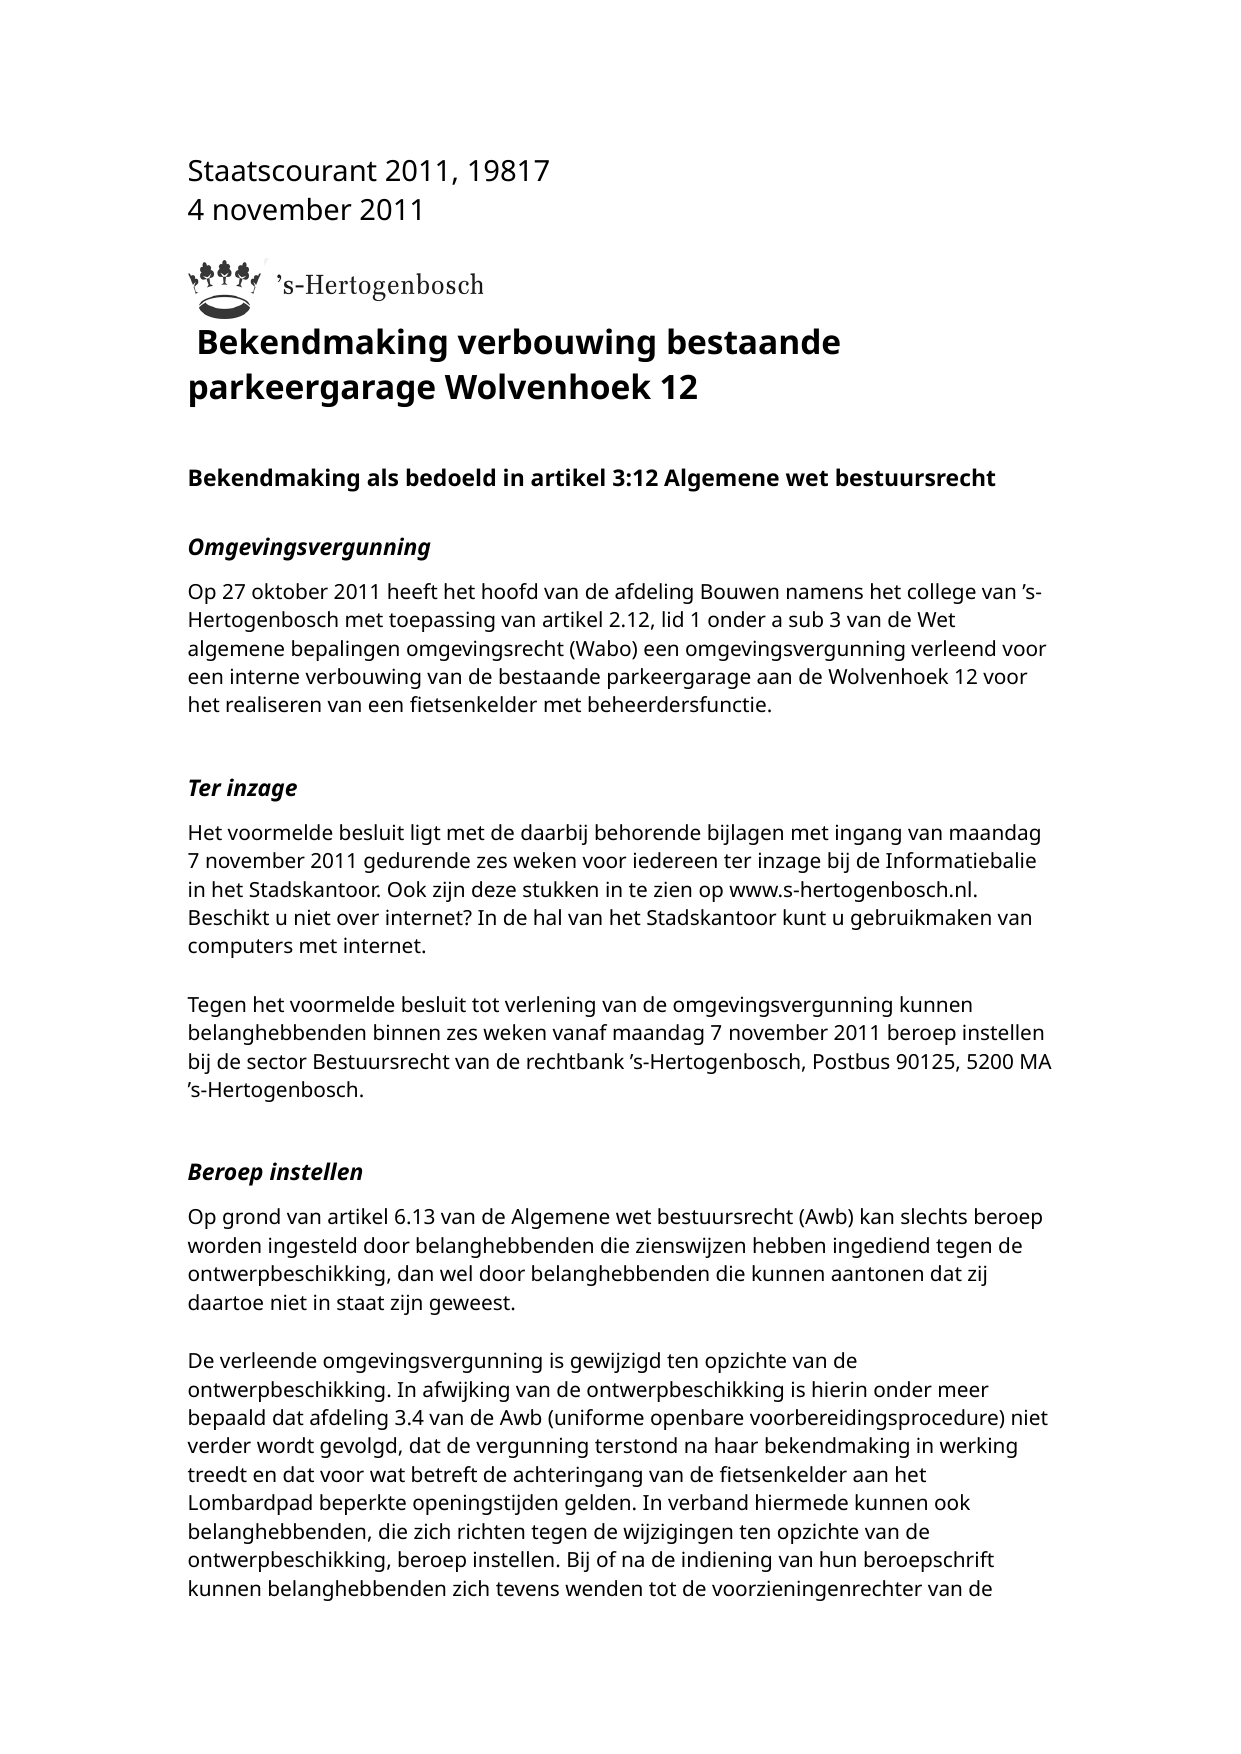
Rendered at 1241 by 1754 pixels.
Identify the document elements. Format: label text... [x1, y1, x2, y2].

text 4 november 2011 [187, 190, 1053, 229]
text Op grond van artikel 6.13 van de Algemene wet bestuursrecht (Awb) kan slechts beroep worden ingesteld door belanghebbenden die zienswijzen hebben ingediend tegen de ontwerpbeschikking, dan wel door belanghebbenden die kunnen aantonen dat zij daartoe niet in staat zijn geweest. [187, 1202, 1053, 1316]
subtitle Bekendmaking als bedoeld in artikel 3:12 Algemene wet bestuursrecht [187, 462, 1053, 493]
subtitle Omgevingsvergunning [187, 531, 1053, 562]
subtitle Beroep instellen [187, 1156, 1053, 1187]
text Tegen het voormelde besluit tot verlening van de omgevingsvergunning kunnen belanghebbenden binnen zes weken vanaf maandag 7 november 2011 beroep instellen bij de sector Bestuursrecht van de rechtbank ’s-Hertogenbosch, Postbus 90125, 5200 MA ’s-Hertogenbosch. [187, 990, 1053, 1104]
text Op 27 oktober 2011 heeft het hoofd van de afdeling Bouwen namens het college van ’s-Hertogenbosch met toepassing van artikel 2.12, lid 1 onder a sub 3 van de Wet algemene bepalingen omgevingsrecht (Wabo) een omgevingsvergunning verleend voor een interne verbouwing van de bestaande parkeergarage aan de Wolvenhoek 12 voor het realiseren van een fietsenkelder met beheerdersfunctie. [187, 577, 1053, 719]
subtitle Ter inzage [187, 772, 1053, 803]
text Staatscourant 2011, 19817 [187, 150, 1053, 190]
text De verleende omgevingsvergunning is gewijzigd ten opzichte van de ontwerpbeschikking. In afwijking van de ontwerpbeschikking is hierin onder meer bepaald dat afdeling 3.4 van de Awb (uniforme openbare voorbereidingsprocedure) niet verder wordt gevolgd, dat de vergunning terstond na haar bekendmaking in werking treedt en dat voor wat betreft de achteringang van de fietsenkelder aan het Lombardpad beperkte openingstijden gelden. In verband hiermede kunnen ook belanghebbenden, die zich richten tegen de wijzigingen ten opzichte van de ontwerpbeschikking, beroep instellen. Bij of na de indiening van hun beroepschrift kunnen belanghebbenden zich tevens wenden tot de voorzieningenrechter van de [187, 1346, 1053, 1602]
subtitle Bekendmaking verbouwing bestaande parkeergarage Wolvenhoek 12 [187, 271, 1053, 409]
picture [187, 258, 484, 319]
text Het voormelde besluit ligt met de daarbij behorende bijlagen met ingang van maandag 7 november 2011 gedurende zes weken voor iedereen ter inzage bij de Informatiebalie in het Stadskantoor. Ook zijn deze stukken in te zien op www.s-hertogenbosch.nl. Beschikt u niet over internet? In de hal van het Stadskantoor kunt u gebruikmaken van computers met internet. [187, 818, 1053, 960]
